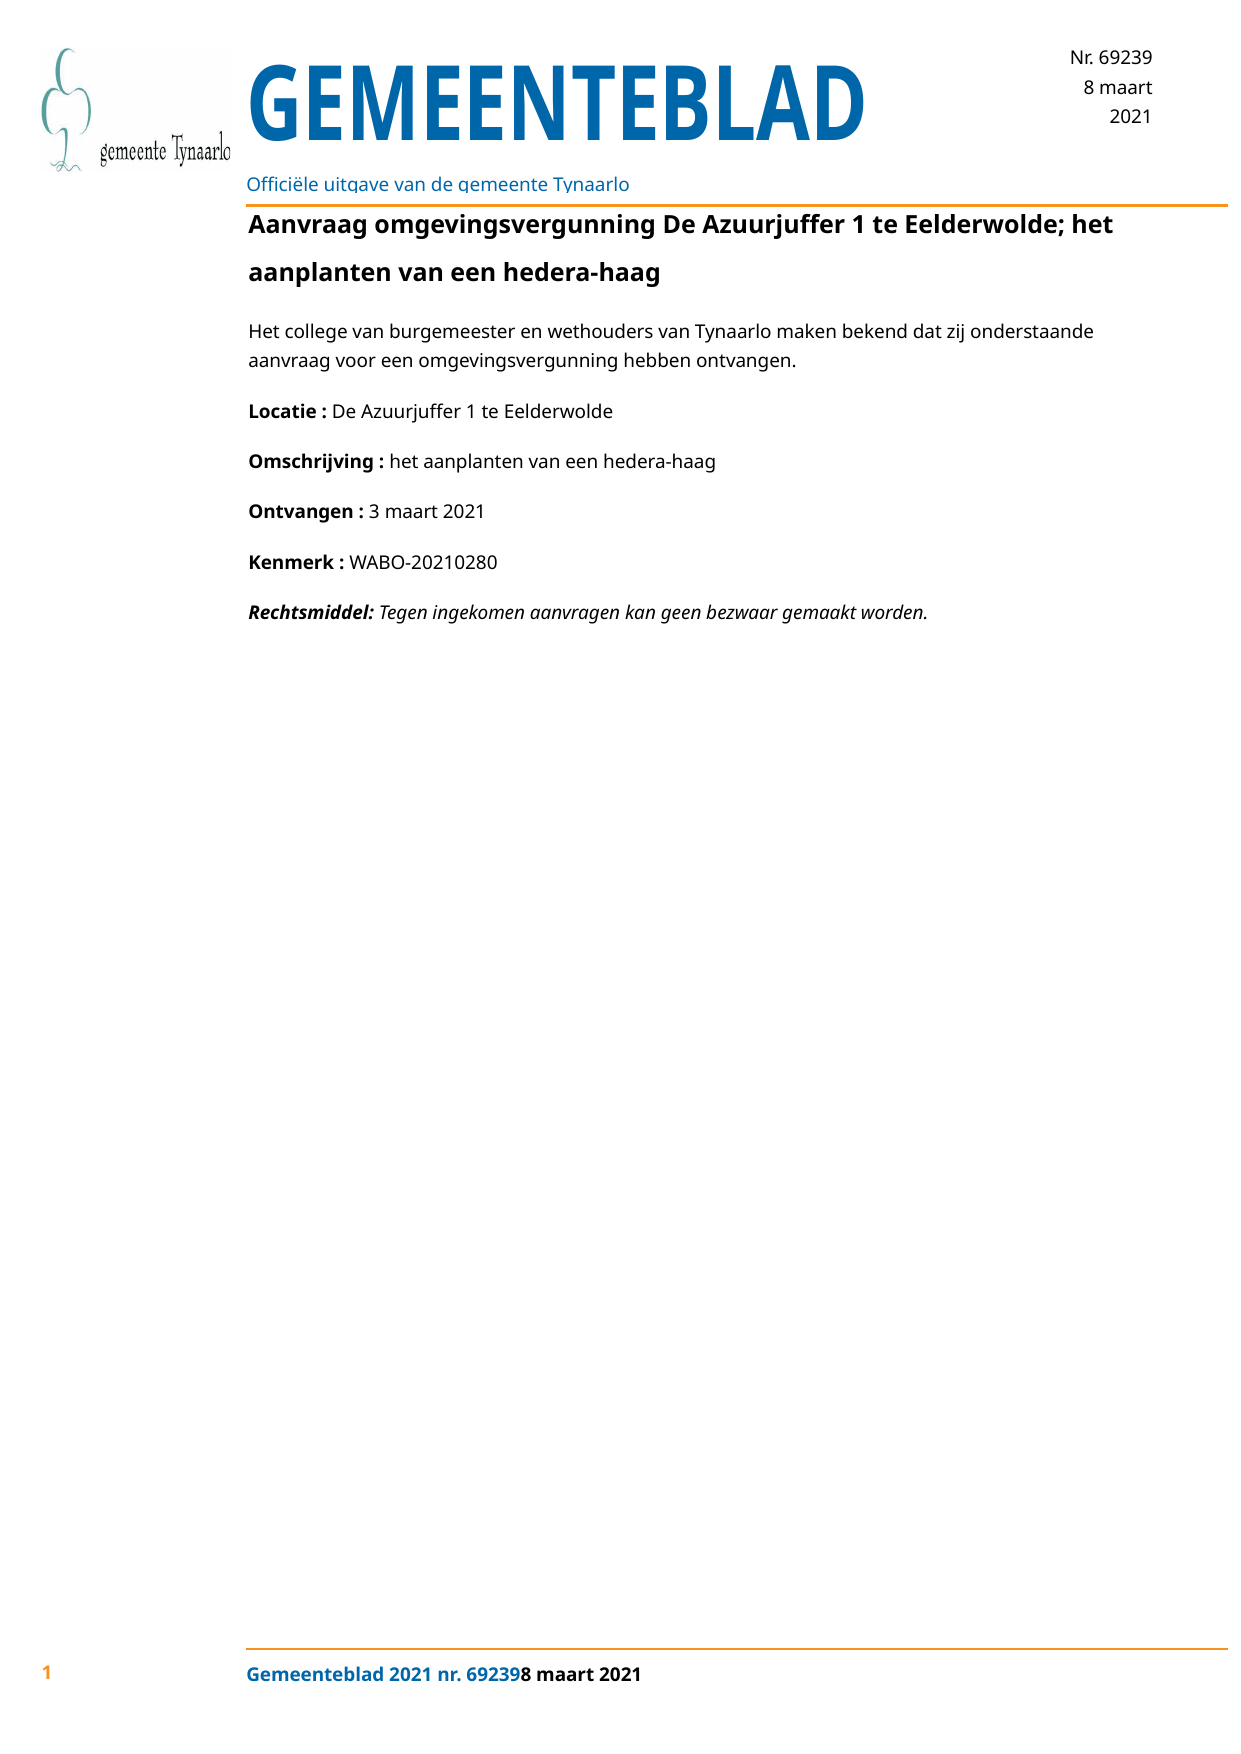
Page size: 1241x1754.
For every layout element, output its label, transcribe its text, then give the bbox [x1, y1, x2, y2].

text Ontvangen : 3 maart 2021 [248, 499, 1152, 524]
text Kenmerk : WABO-20210280 [248, 549, 1152, 575]
picture [41, 47, 231, 172]
text Het college van burgemeester en wethouders van Tynaarlo maken bekend dat zij onderstaande aanvraag voor een omgevingsvergunning hebben ontvangen. [248, 318, 1152, 373]
text Omschrijving : het aanplanten van een hedera-haag [248, 448, 1152, 474]
text Aanvraag omgevingsvergunning De Azuurjuffer 1 te Eelderwolde; het aanplanten van een hedera-haag [248, 207, 1152, 288]
text Rechtsmiddel: Tegen ingekomen aanvragen kan geen bezwaar gemaakt worden. [248, 599, 1152, 625]
text Locatie : De Azuurjuffer 1 te Eelderwolde [248, 398, 1152, 424]
